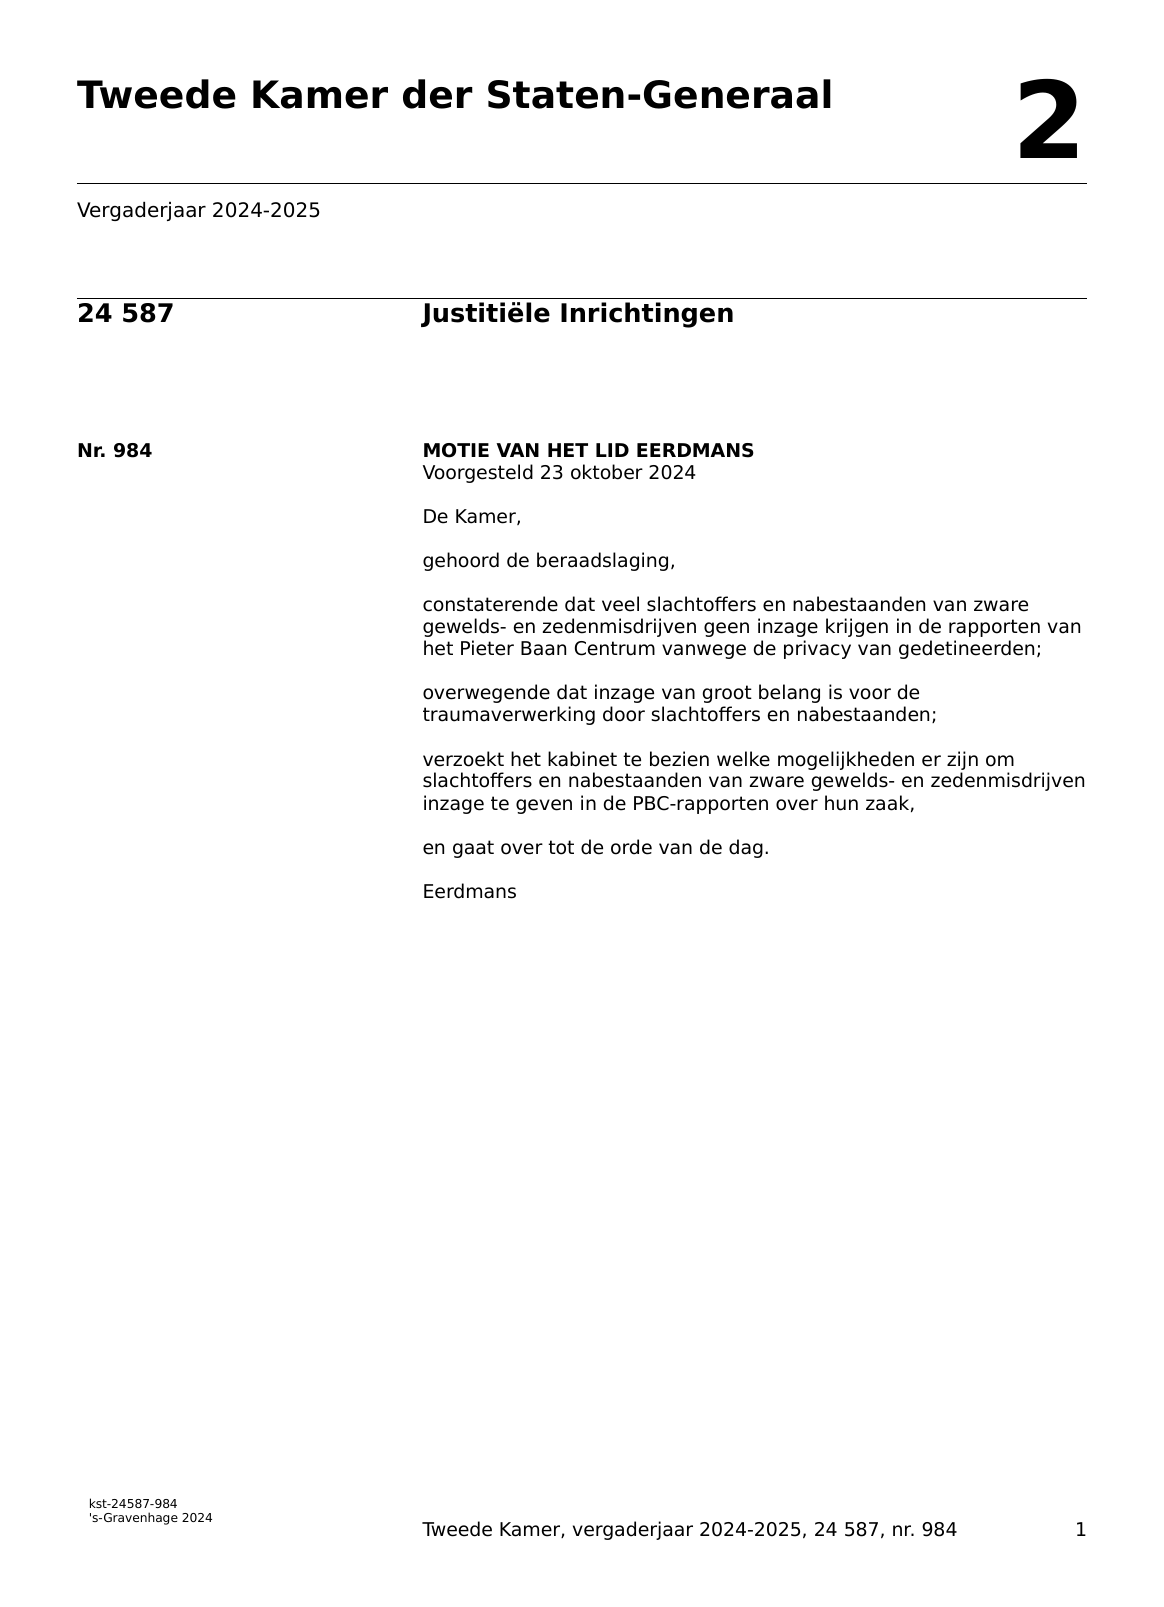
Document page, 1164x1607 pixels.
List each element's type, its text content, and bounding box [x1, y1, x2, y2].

text en gaat over tot de orde van de dag. [422, 837, 1087, 858]
text overwegende dat inzage van groot belang is voor de traumaverwerking door slachtoffers en nabestaanden; [422, 682, 1087, 726]
text Voorgesteld 23 oktober 2024 [422, 462, 1087, 484]
text kst-24587-984 [88, 1497, 323, 1511]
text De Kamer, [422, 506, 1087, 528]
text 's-Gravenhage 2024 [88, 1511, 323, 1525]
text Eerdmans [422, 881, 1087, 903]
table_cell Vergaderjaar 2024-2025 [77, 184, 1087, 298]
subtitle 24 587 Justitiële Inrichtingen [77, 299, 1087, 329]
subtitle Nr. 984 MOTIE VAN HET LID EERDMANS [77, 440, 1087, 462]
text constaterende dat veel slachtoffers en nabestaanden van zware gewelds- en zedenmisdrijven geen inzage krijgen in de rapporten van het Pieter Baan Centrum vanwege de privacy van gedetineerden; [422, 594, 1087, 660]
text verzoekt het kabinet te bezien welke mogelijkheden er zijn om slachtoffers en nabestaanden van zware gewelds- en zedenmisdrijven inzage te geven in de PBC-rapporten over hun zaak, [422, 748, 1087, 814]
table_header Tweede Kamer der Staten-Generaal [77, 59, 886, 183]
text gehoord de beraadslaging, [422, 550, 1087, 572]
table_header 2 [886, 59, 1087, 183]
